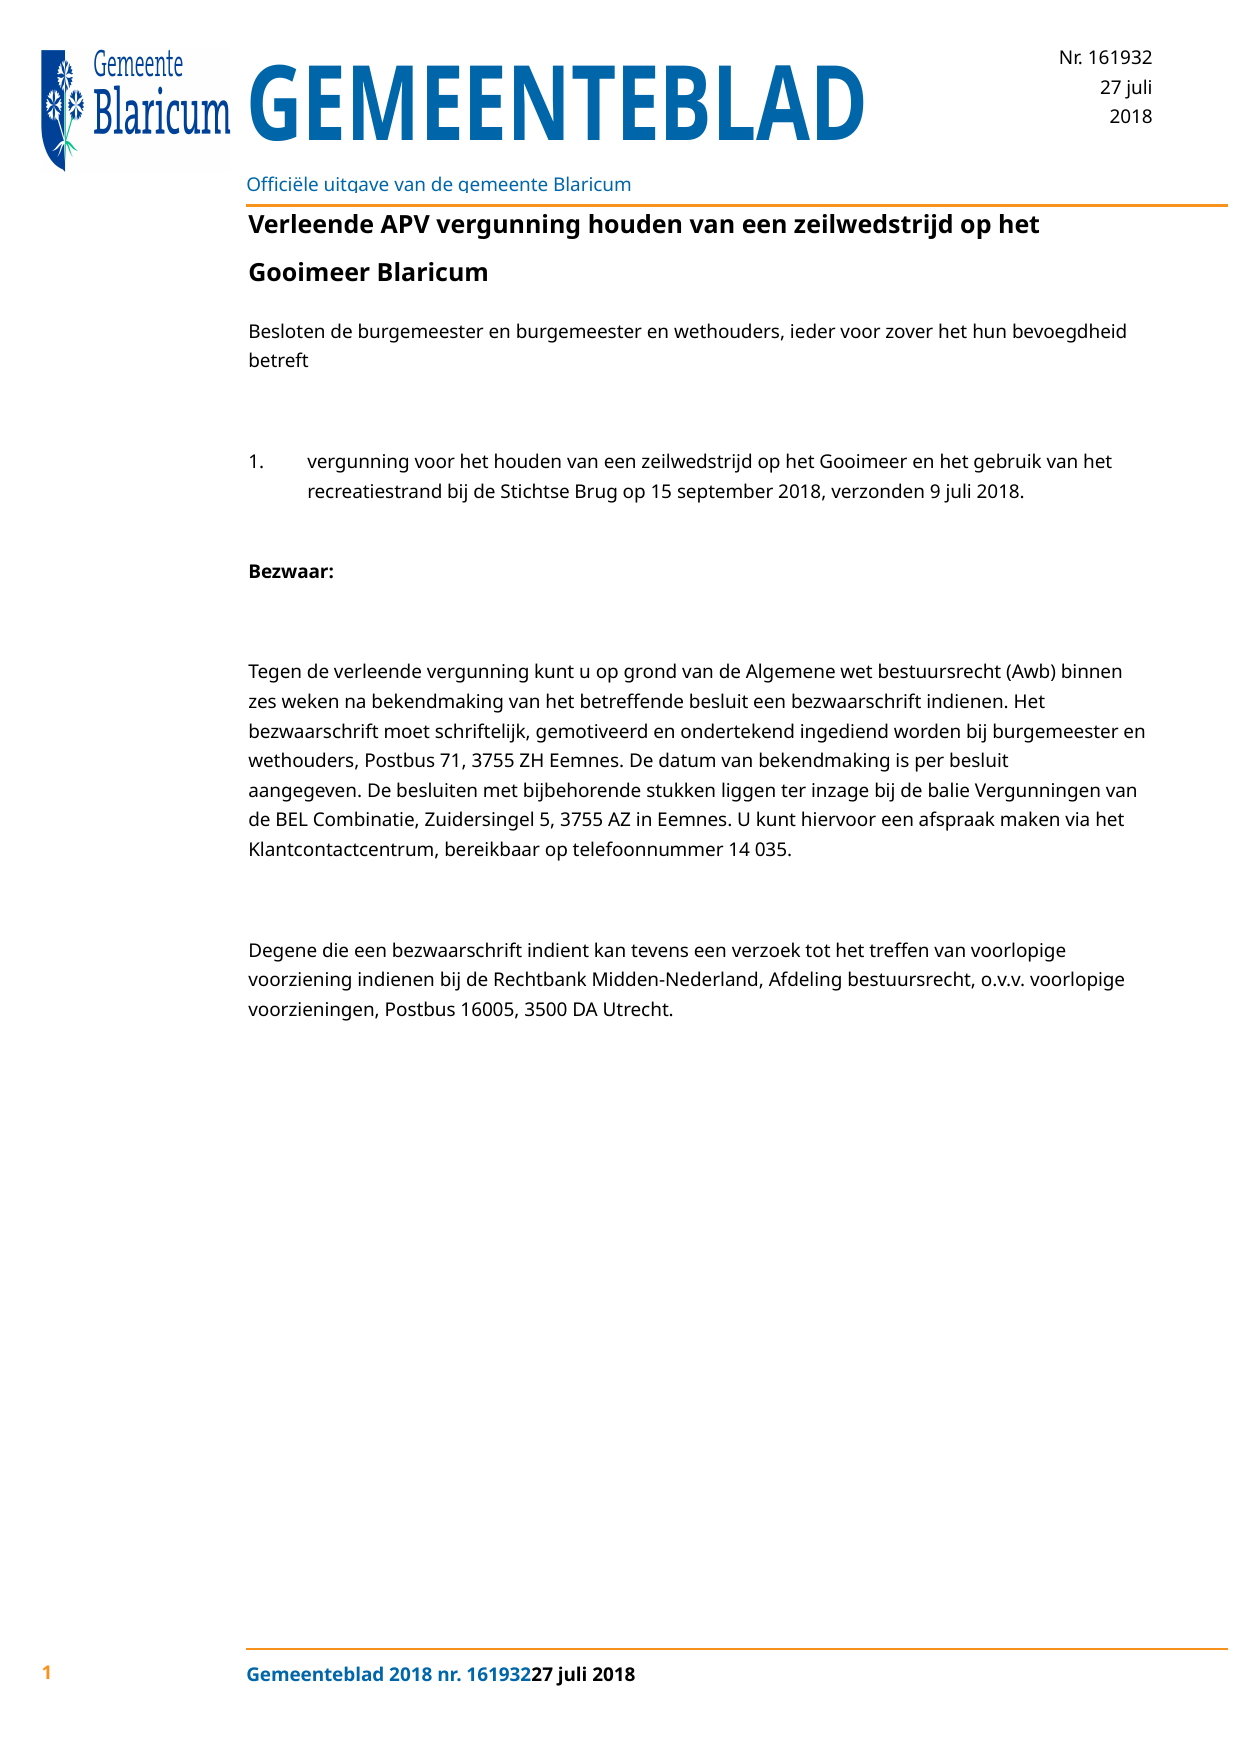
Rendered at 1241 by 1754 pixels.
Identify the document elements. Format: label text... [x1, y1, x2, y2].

text Verleende APV vergunning houden van een zeilwedstrijd op het Gooimeer Blaricum [248, 207, 1152, 288]
picture [41, 47, 231, 172]
list vergunning voor het houden van een zeilwedstrijd op het Gooimeer en het gebruik van het recreatiestrand bij de Stichtse Brug op 15 september 2018, verzonden 9 juli 2018. [248, 448, 1152, 504]
text Bezwaar: [248, 558, 1152, 584]
text Tegen de verleende vergunning kunt u op grond van de Algemene wet bestuursrecht (Awb) binnen zes weken na bekendmaking van het betreffende besluit een bezwaarschrift indienen. Het bezwaarschrift moet schriftelijk, gemotiveerd en ondertekend ingediend worden bij burgemeester en wethouders, Postbus 71, 3755 ZH Eemnes. De datum van bekendmaking is per besluit aangegeven. De besluiten met bijbehorende stukken liggen ter inzage bij de balie Vergunningen van de BEL Combinatie, Zuidersingel 5, 3755 AZ in Eemnes. U kunt hiervoor een afspraak maken via het Klantcontactcentrum, bereikbaar op telefoonnummer 14 035. [248, 659, 1152, 862]
text Degene die een bezwaarschrift indient kan tevens een verzoek tot het treffen van voorlopige voorziening indienen bij de Rechtbank Midden-Nederland, Afdeling bestuursrecht, o.v.v. voorlopige voorzieningen, Postbus 16005, 3500 DA Utrecht. [248, 937, 1152, 1022]
text Besloten de burgemeester en burgemeester en wethouders, ieder voor zover het hun bevoegdheid betreft [248, 318, 1152, 373]
